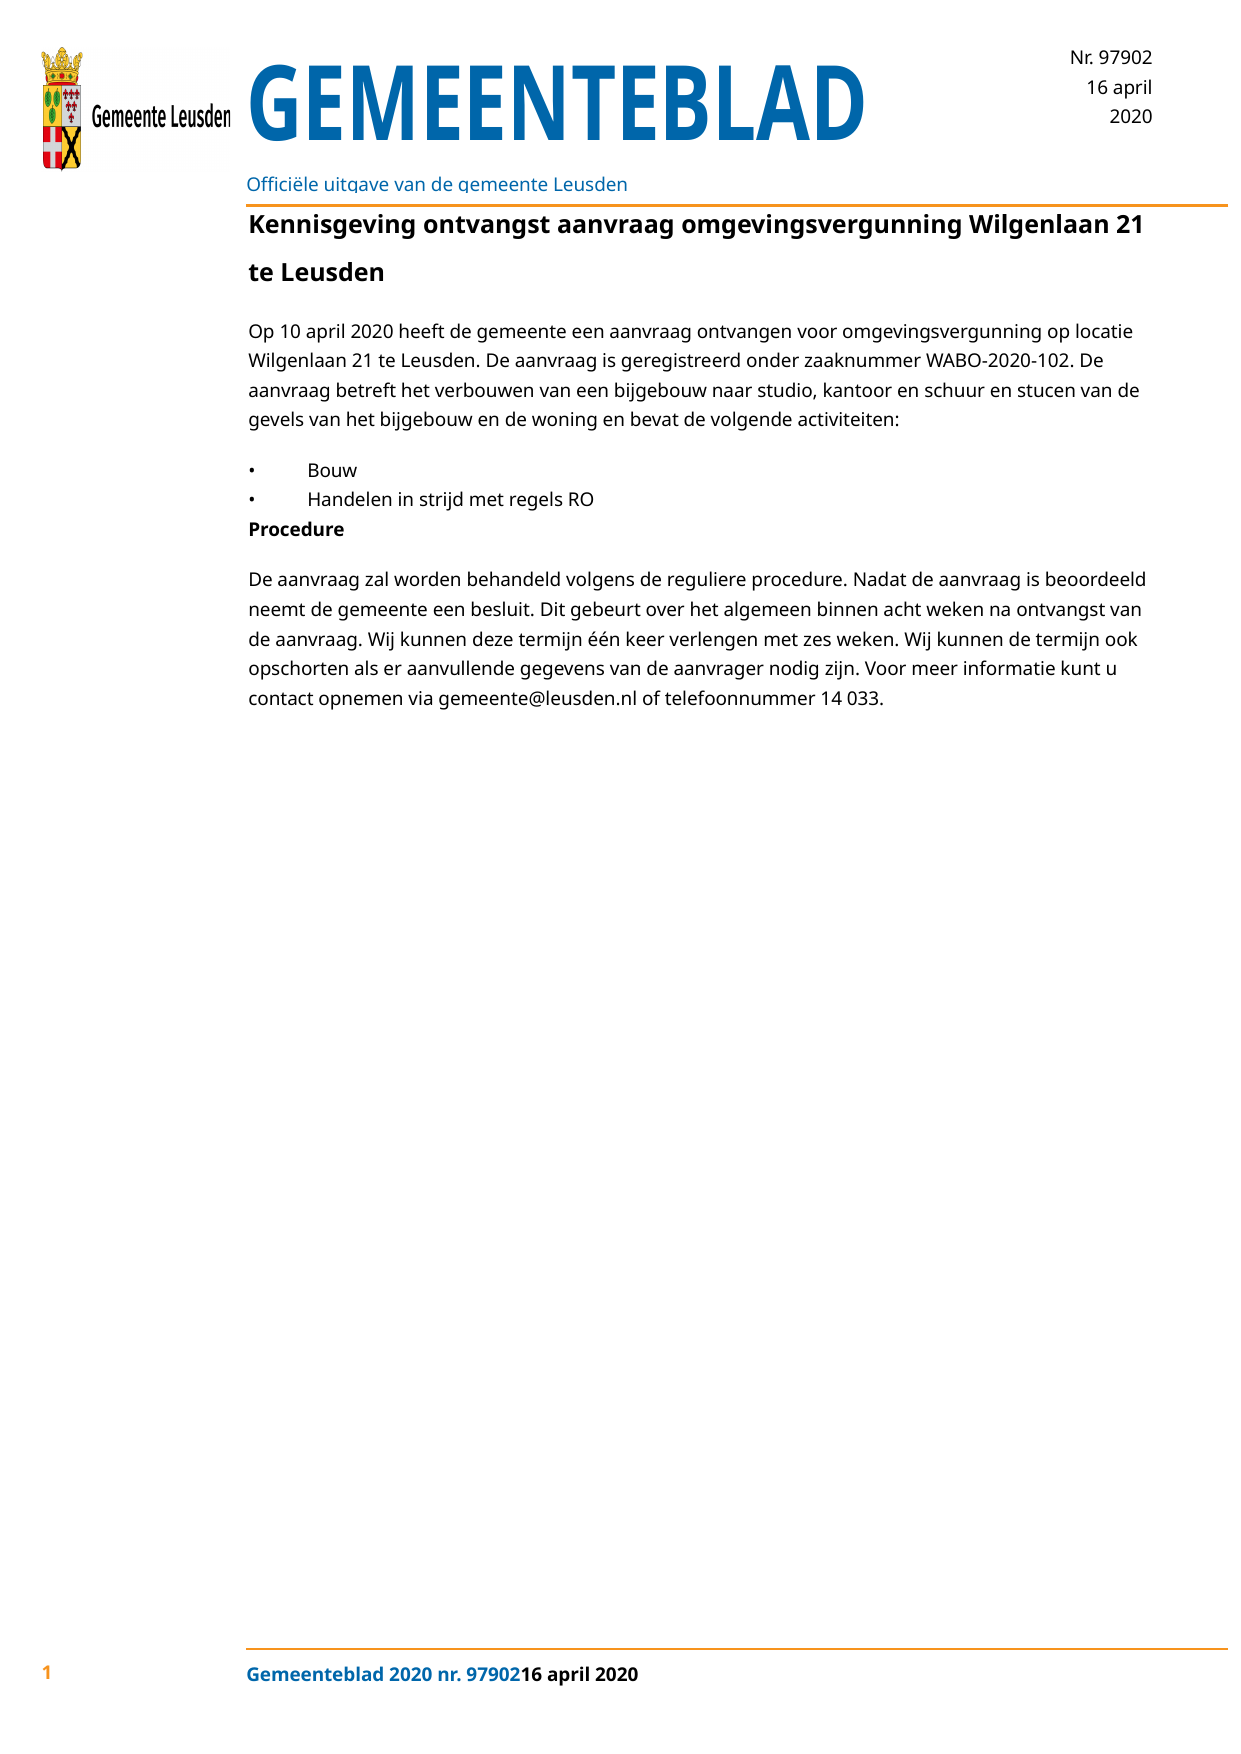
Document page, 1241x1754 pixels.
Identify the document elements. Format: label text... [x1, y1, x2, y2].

list Handelen in strijd met regels RO [248, 487, 1152, 512]
text Kennisgeving ontvangst aanvraag omgevingsvergunning Wilgenlaan 21 te Leusden [248, 207, 1152, 288]
list Bouw [248, 457, 1152, 483]
text Procedure [248, 516, 1152, 542]
text Op 10 april 2020 heeft de gemeente een aanvraag ontvangen voor omgevingsvergunning op locatie Wilgenlaan 21 te Leusden. De aanvraag is geregistreerd onder zaaknummer WABO-2020-102. De aanvraag betreft het verbouwen van een bijgebouw naar studio, kantoor en schuur en stucen van de gevels van het bijgebouw en de woning en bevat de volgende activiteiten: [248, 318, 1152, 432]
picture [41, 47, 231, 172]
text De aanvraag zal worden behandeld volgens de reguliere procedure. Nadat de aanvraag is beoordeeld neemt de gemeente een besluit. Dit gebeurt over het algemeen binnen acht weken na ontvangst van de aanvraag. Wij kunnen deze termijn één keer verlengen met zes weken. Wij kunnen de termijn ook opschorten als er aanvullende gegevens van de aanvrager nodig zijn. Voor meer informatie kunt u contact opnemen via gemeente@leusden.nl of telefoonnummer 14 033. [248, 567, 1152, 711]
